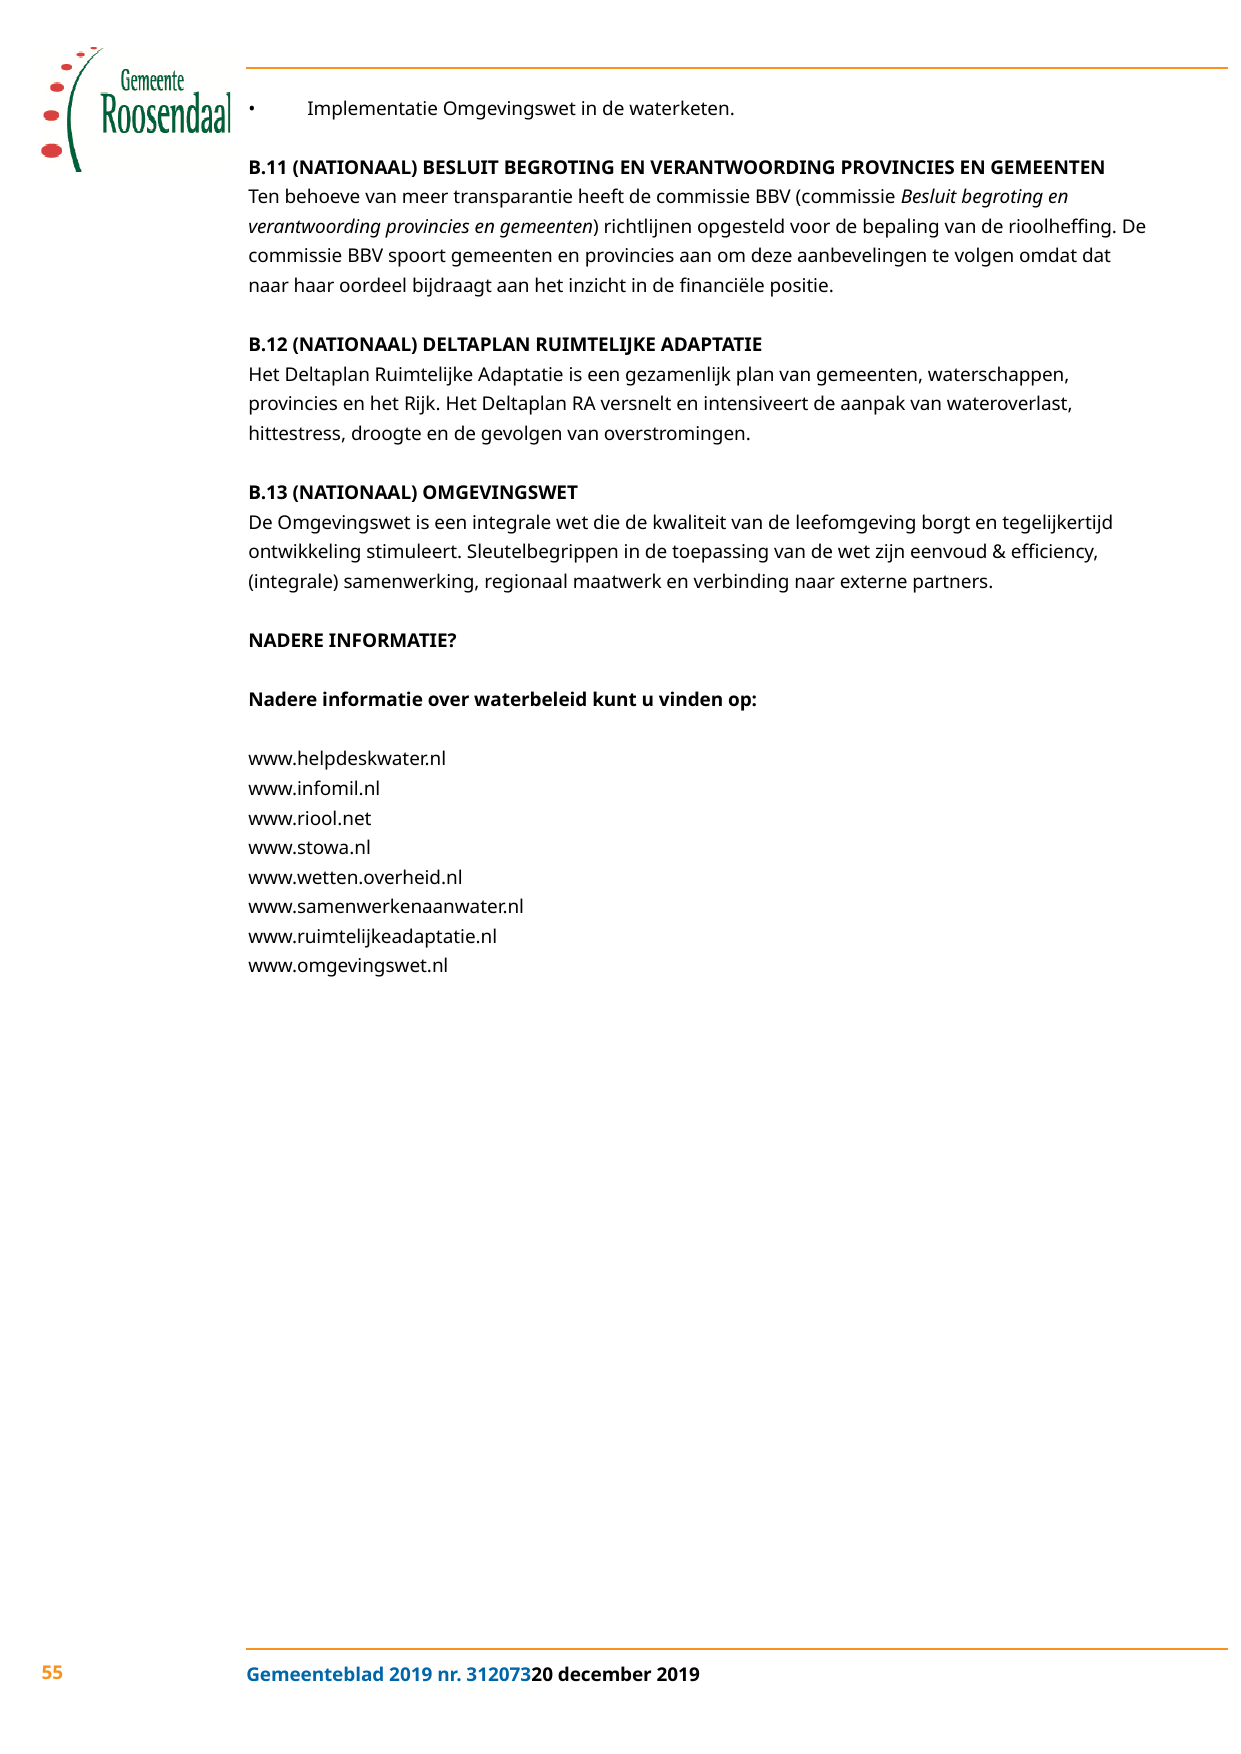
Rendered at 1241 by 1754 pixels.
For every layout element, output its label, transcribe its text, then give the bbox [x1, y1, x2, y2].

text B.11 (NATIONAAL) BESLUIT BEGROTING EN VERANTWOORDING PROVINCIES EN GEMEENTEN [248, 154, 1152, 180]
list Implementatie Omgevingswet in de waterketen. [248, 95, 1152, 121]
text Nadere informatie over waterbeleid kunt u vinden op: [248, 686, 1152, 712]
text De Omgevingswet is een integrale wet die de kwaliteit van de leefomgeving borgt en tegelijkertijd ontwikkeling stimuleert. Sleutelbegrippen in de toepassing van de wet zijn eenvoud & efficiency, (integrale) samenwerking, regionaal maatwerk en verbinding naar externe partners. [248, 509, 1152, 594]
text www.samenwerkenaanwater.nl [248, 893, 1152, 919]
text NADERE INFORMATIE? [248, 627, 1152, 653]
text www.riool.net [248, 805, 1152, 831]
text www.wetten.overheid.nl [248, 864, 1152, 890]
text B.12 (NATIONAAL) DELTAPLAN RUIMTELIJKE ADAPTATIE [248, 331, 1152, 357]
text Ten behoeve van meer transparantie heeft de commissie BBV (commissie Besluit begroting en verantwoording provincies en gemeenten) richtlijnen opgesteld voor de bepaling van de rioolheffing. De commissie BBV spoort gemeenten en provincies aan om deze aanbevelingen te volgen omdat dat naar haar oordeel bijdraagt aan het inzicht in de financiële positie. [248, 183, 1152, 298]
text www.ruimtelijkeadaptatie.nl [248, 923, 1152, 949]
text www.stowa.nl [248, 834, 1152, 860]
text www.infomil.nl [248, 775, 1152, 801]
text www.helpdeskwater.nl [248, 746, 1152, 771]
text www.omgevingswet.nl [248, 953, 1152, 978]
picture [41, 47, 231, 172]
text Het Deltaplan Ruimtelijke Adaptatie is een gezamenlijk plan van gemeenten, waterschappen, provincies en het Rijk. Het Deltaplan RA versnelt en intensiveert de aanpak van wateroverlast, hittestress, droogte en de gevolgen van overstromingen. [248, 361, 1152, 446]
text B.13 (NATIONAAL) OMGEVINGSWET [248, 479, 1152, 505]
